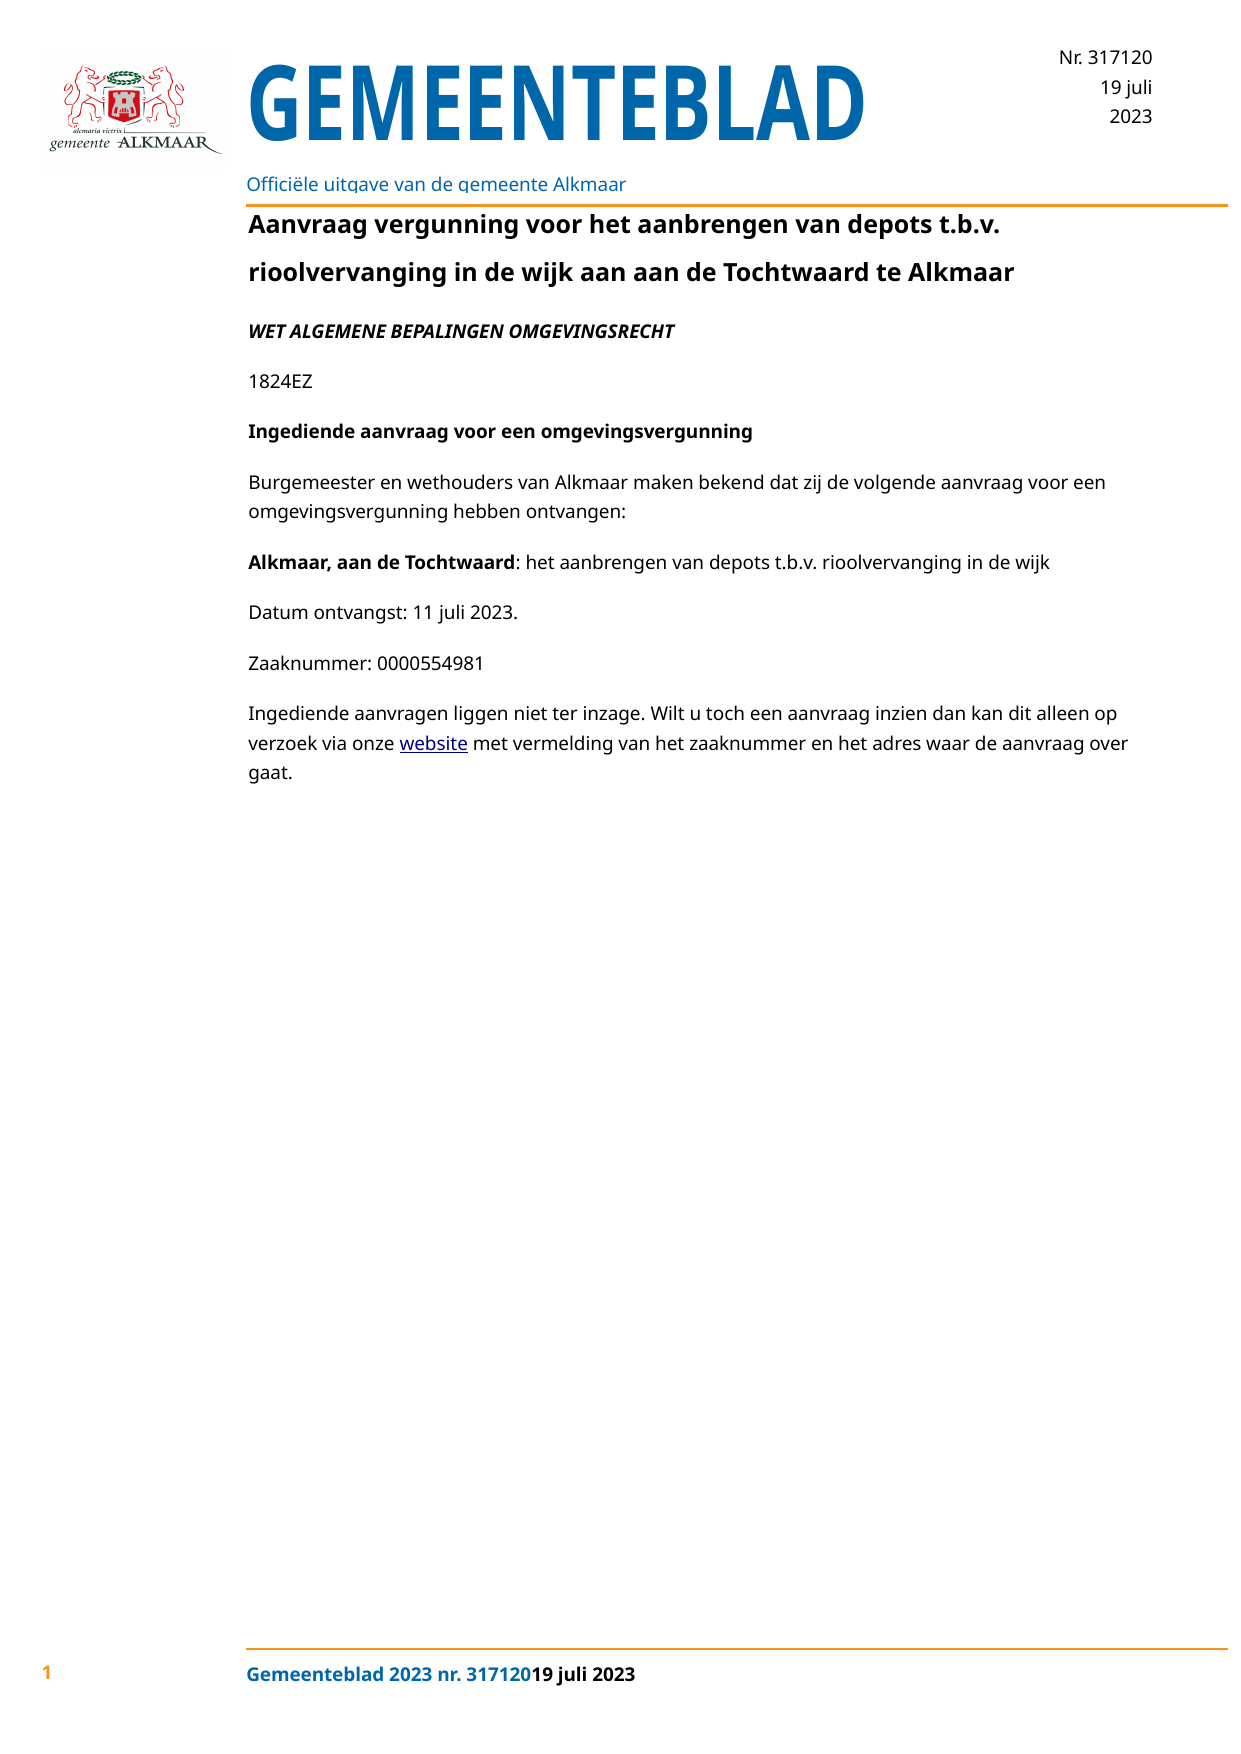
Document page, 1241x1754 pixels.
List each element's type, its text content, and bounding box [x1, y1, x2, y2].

text Burgemeester en wethouders van Alkmaar maken bekend dat zij de volgende aanvraag voor een omgevingsvergunning hebben ontvangen: [248, 469, 1152, 524]
text 1824EZ [248, 368, 1152, 394]
text Ingediende aanvraag voor een omgevingsvergunning [248, 419, 1152, 444]
picture [41, 47, 231, 172]
text Zaaknummer: 0000554981 [248, 650, 1152, 676]
text Aanvraag vergunning voor het aanbrengen van depots t.b.v. rioolvervanging in de wijk aan aan de Tochtwaard te Alkmaar [248, 207, 1152, 288]
text Ingediende aanvragen liggen niet ter inzage. Wilt u toch een aanvraag inzien dan kan dit alleen op verzoek via onze website met vermelding van het zaaknummer en het adres waar de aanvraag over gaat. [248, 700, 1152, 785]
text Alkmaar, aan de Tochtwaard: het aanbrengen van depots t.b.v. rioolvervanging in de wijk [248, 549, 1152, 575]
text Datum ontvangst: 11 juli 2023. [248, 599, 1152, 625]
text WET ALGEMENE BEPALINGEN OMGEVINGSRECHT [248, 318, 1152, 344]
